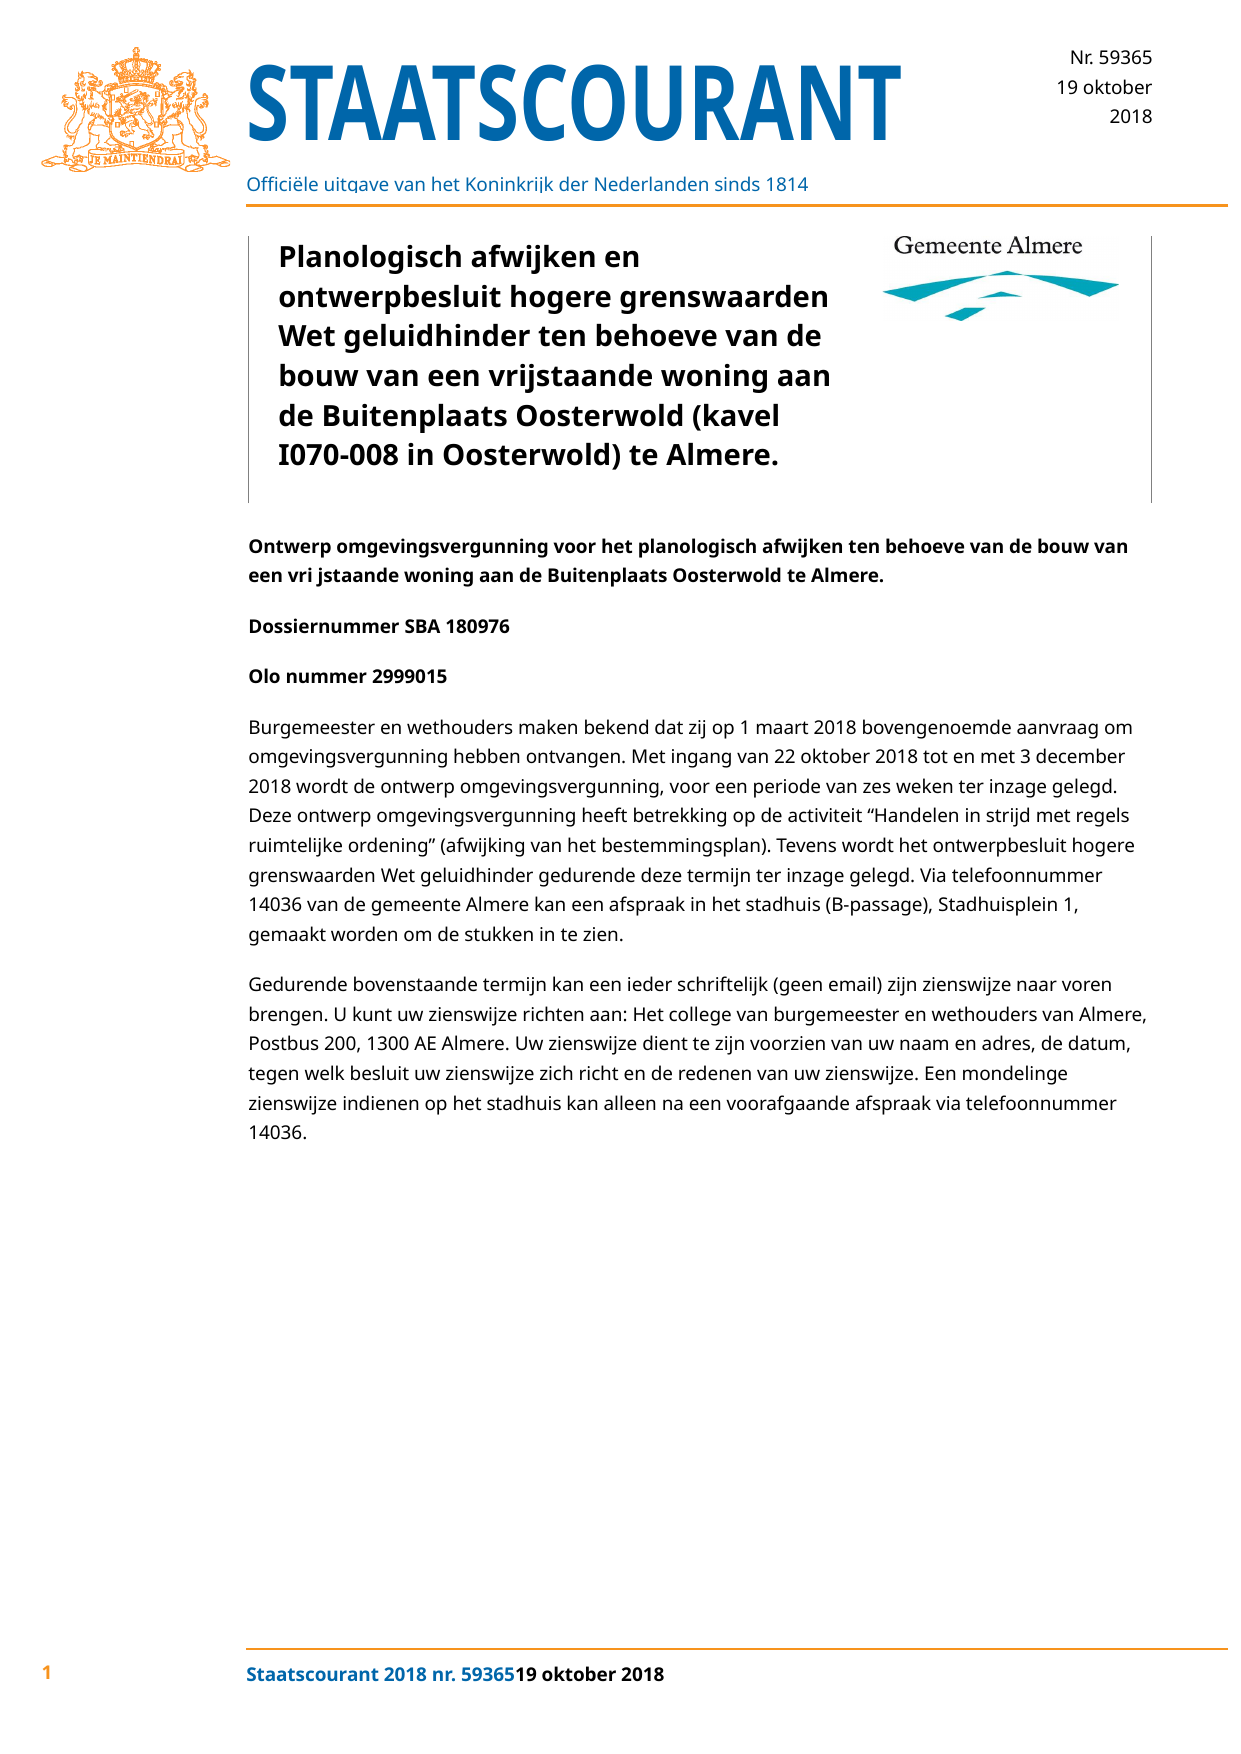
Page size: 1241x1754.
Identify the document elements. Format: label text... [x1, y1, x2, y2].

text Gedurende bovenstaande termijn kan een ieder schriftelijk (geen email) zijn zienswijze naar voren brengen. U kunt uw zienswijze richten aan: Het college van burgemeester en wethouders van Almere, Postbus 200, 1300 AE Almere. Uw zienswijze dient te zijn voorzien van uw naam en adres, de datum, tegen welk besluit uw zienswijze zich richt en de redenen van uw zienswijze. Een mondelinge zienswijze indienen op het stadhuis kan alleen na een voorafgaande afspraak via telefoonnummer 14036. [248, 971, 1152, 1145]
text Ontwerp omgevingsvergunning voor het planologisch afwijken ten behoeve van de bouw van een vri jstaande woning aan de Buitenplaats Oosterwold te Almere. [248, 533, 1152, 588]
picture [41, 47, 231, 172]
table_header [850, 236, 1151, 503]
text Olo nummer 2999015 [248, 663, 1152, 689]
table_header Planologisch afwijken en ontwerpbesluit hogere grenswaarden Wet geluidhinder ten behoeve van de bouw van een vrijstaande woning aan de Buitenplaats Oosterwold (kavel I070-008 in Oosterwold) te Almere. [249, 236, 850, 503]
text Dossiernummer SBA 180976 [248, 613, 1152, 639]
picture [882, 236, 1119, 321]
text Burgemeester en wethouders maken bekend dat zij op 1 maart 2018 bovengenoemde aanvraag om omgevingsvergunning hebben ontvangen. Met ingang van 22 oktober 2018 tot en met 3 december 2018 wordt de ontwerp omgevingsvergunning, voor een periode van zes weken ter inzage gelegd. Deze ontwerp omgevingsvergunning heeft betrekking op de activiteit “Handelen in strijd met regels ruimtelijke ordening” (afwijking van het bestemmingsplan). Tevens wordt het ontwerpbesluit hogere grenswaarden Wet geluidhinder gedurende deze termijn ter inzage gelegd. Via telefoonnummer 14036 van de gemeente Almere kan een afspraak in het stadhuis (B-passage), Stadhuisplein 1, gemaakt worden om de stukken in te zien. [248, 714, 1152, 947]
